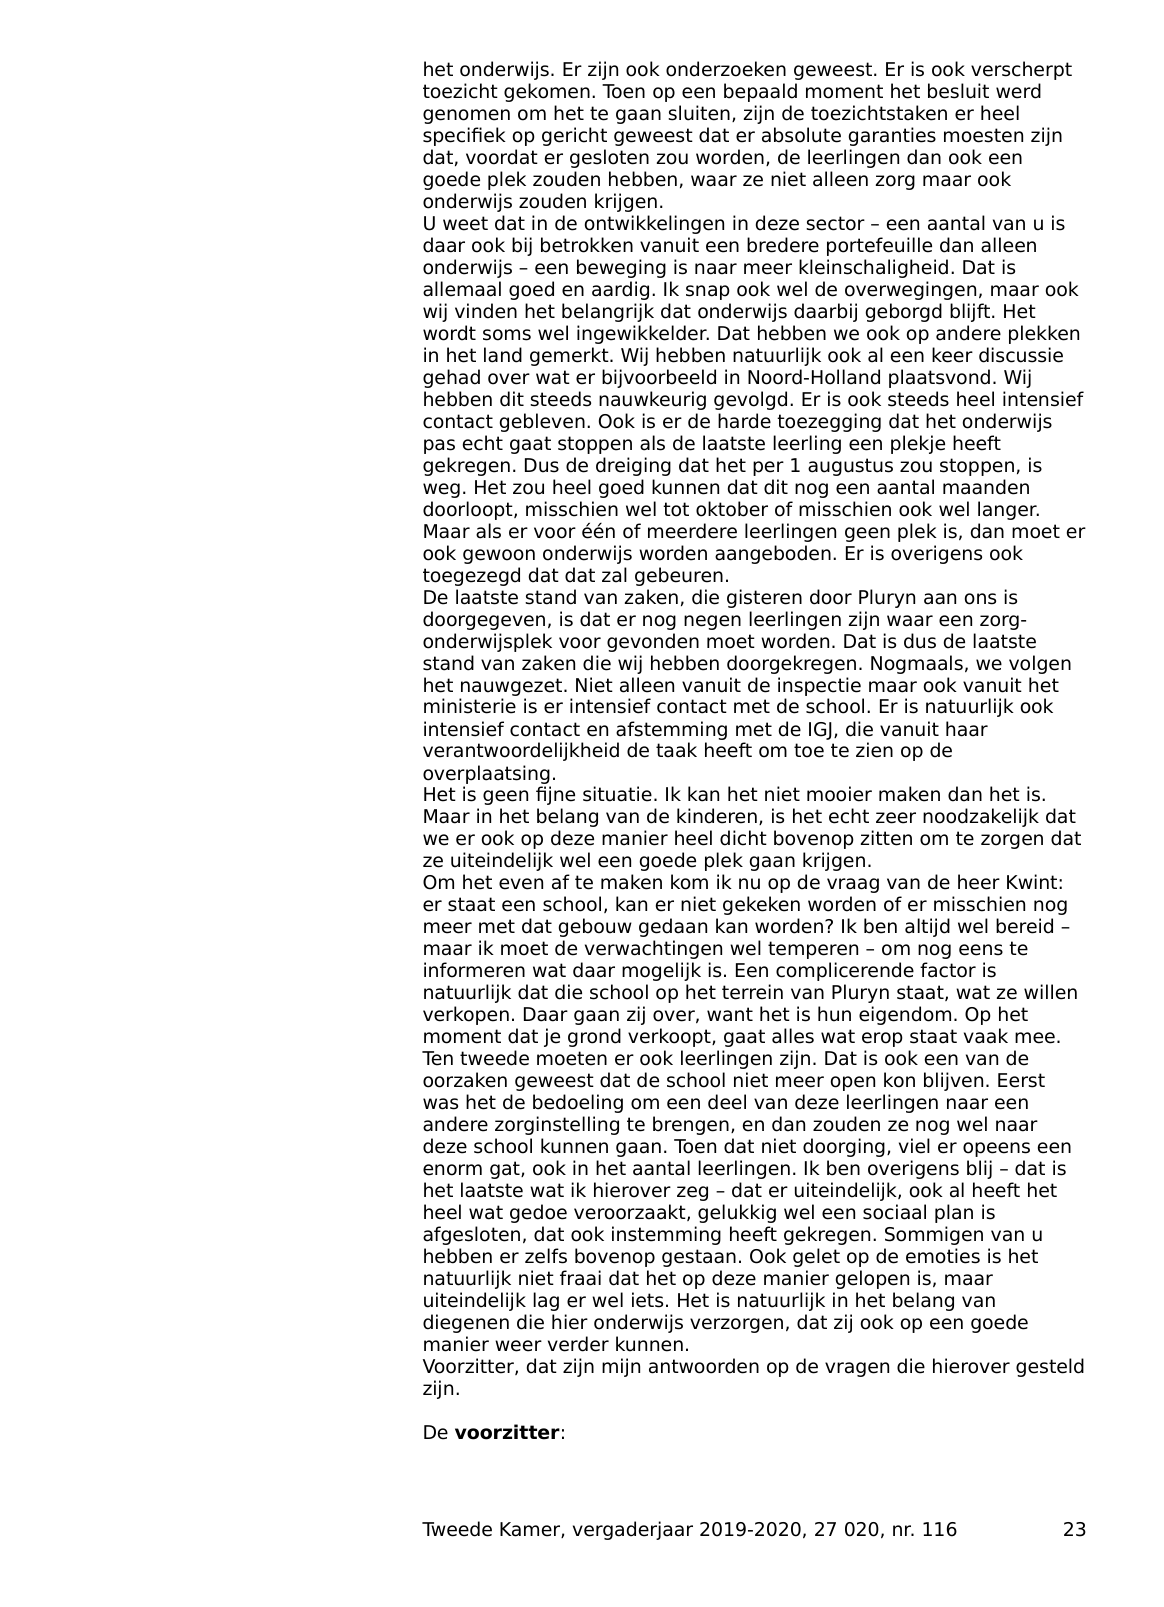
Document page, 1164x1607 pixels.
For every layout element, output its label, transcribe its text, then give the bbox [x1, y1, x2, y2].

text De voorzitter: [422, 1422, 1087, 1444]
text Het is geen fijne situatie. Ik kan het niet mooier maken dan het is. Maar in het belang van de kinderen, is het echt zeer noodzakelijk dat we er ook op deze manier heel dicht bovenop zitten om te zorgen dat ze uiteindelijk wel een goede plek gaan krijgen. [422, 784, 1087, 872]
text Ten tweede moeten er ook leerlingen zijn. Dat is ook een van de oorzaken geweest dat de school niet meer open kon blijven. Eerst was het de bedoeling om een deel van deze leerlingen naar een andere zorginstelling te brengen, en dan zouden ze nog wel naar deze school kunnen gaan. Toen dat niet doorging, viel er opeens een enorm gat, ook in het aantal leerlingen. Ik ben overigens blij – dat is het laatste wat ik hierover zeg – dat er uiteindelijk, ook al heeft het heel wat gedoe veroorzaakt, gelukkig wel een sociaal plan is afgesloten, dat ook instemming heeft gekregen. Sommigen van u hebben er zelfs bovenop gestaan. Ook gelet op de emoties is het natuurlijk niet fraai dat het op deze manier gelopen is, maar uiteindelijk lag er wel iets. Het is natuurlijk in het belang van diegenen die hier onderwijs verzorgen, dat zij ook op een goede manier weer verder kunnen. [422, 1048, 1087, 1356]
text Voorzitter, dat zijn mijn antwoorden op de vragen die hierover gesteld zijn. [422, 1356, 1087, 1400]
text Om het even af te maken kom ik nu op de vraag van de heer Kwint: er staat een school, kan er niet gekeken worden of er misschien nog meer met dat gebouw gedaan kan worden? Ik ben altijd wel bereid – maar ik moet de verwachtingen wel temperen – om nog eens te informeren wat daar mogelijk is. Een complicerende factor is natuurlijk dat die school op het terrein van Pluryn staat, wat ze willen verkopen. Daar gaan zij over, want het is hun eigendom. Op het moment dat je grond verkoopt, gaat alles wat erop staat vaak mee. [422, 872, 1087, 1048]
text het onderwijs. Er zijn ook onderzoeken geweest. Er is ook verscherpt toezicht gekomen. Toen op een bepaald moment het besluit werd genomen om het te gaan sluiten, zijn de toezichtstaken er heel specifiek op gericht geweest dat er absolute garanties moesten zijn dat, voordat er gesloten zou worden, de leerlingen dan ook een goede plek zouden hebben, waar ze niet alleen zorg maar ook onderwijs zouden krijgen. [422, 59, 1087, 213]
text U weet dat in de ontwikkelingen in deze sector – een aantal van u is daar ook bij betrokken vanuit een bredere portefeuille dan alleen onderwijs – een beweging is naar meer kleinschaligheid. Dat is allemaal goed en aardig. Ik snap ook wel de overwegingen, maar ook wij vinden het belangrijk dat onderwijs daarbij geborgd blijft. Het wordt soms wel ingewikkelder. Dat hebben we ook op andere plekken in het land gemerkt. Wij hebben natuurlijk ook al een keer discussie gehad over wat er bijvoorbeeld in Noord-Holland plaatsvond. Wij hebben dit steeds nauwkeurig gevolgd. Er is ook steeds heel intensief contact gebleven. Ook is er de harde toezegging dat het onderwijs pas echt gaat stoppen als de laatste leerling een plekje heeft gekregen. Dus de dreiging dat het per 1 augustus zou stoppen, is weg. Het zou heel goed kunnen dat dit nog een aantal maanden doorloopt, misschien wel tot oktober of misschien ook wel langer. Maar als er voor één of meerdere leerlingen geen plek is, dan moet er ook gewoon onderwijs worden aangeboden. Er is overigens ook toegezegd dat dat zal gebeuren. [422, 213, 1087, 587]
text De laatste stand van zaken, die gisteren door Pluryn aan ons is doorgegeven, is dat er nog negen leerlingen zijn waar een zorg-onderwijsplek voor gevonden moet worden. Dat is dus de laatste stand van zaken die wij hebben doorgekregen. Nogmaals, we volgen het nauwgezet. Niet alleen vanuit de inspectie maar ook vanuit het ministerie is er intensief contact met de school. Er is natuurlijk ook intensief contact en afstemming met de IGJ, die vanuit haar verantwoordelijkheid de taak heeft om toe te zien op de overplaatsing. [422, 587, 1087, 784]
